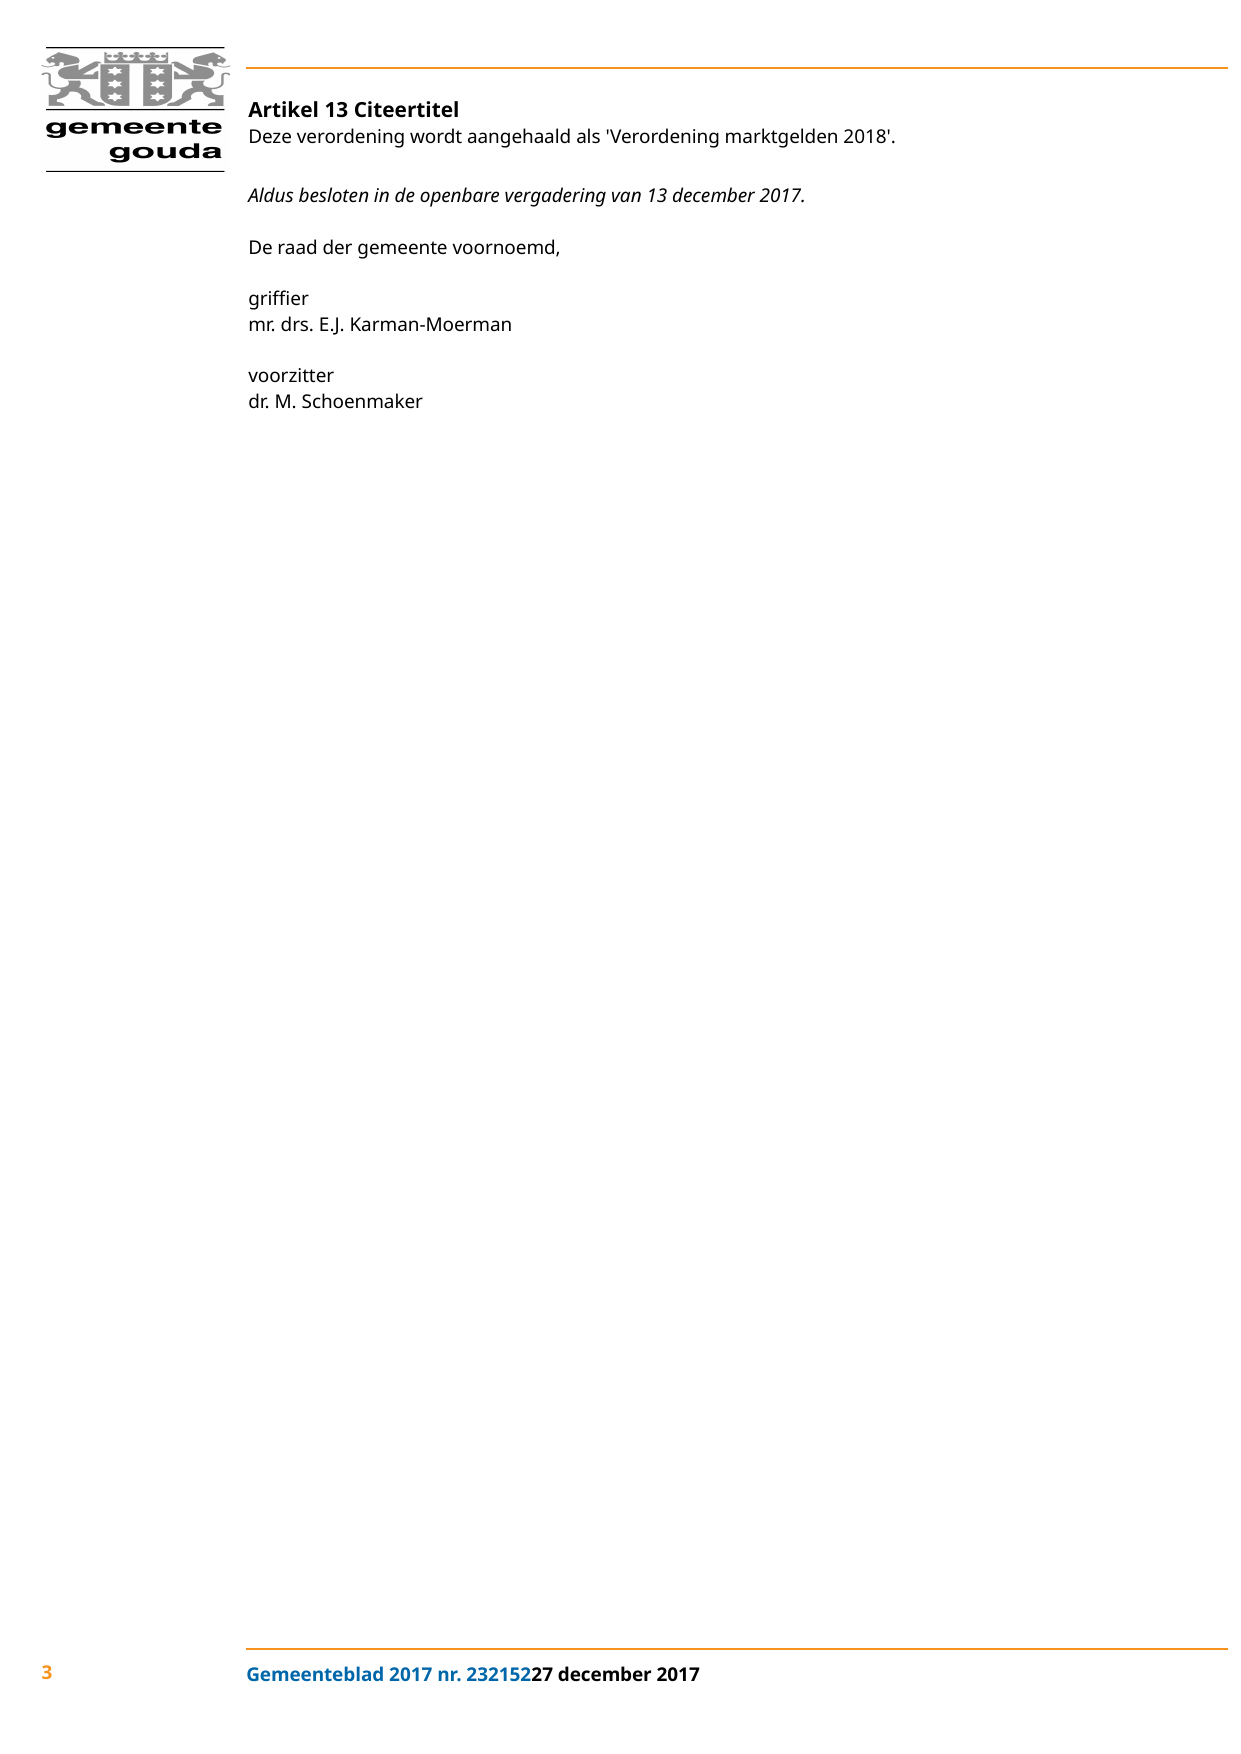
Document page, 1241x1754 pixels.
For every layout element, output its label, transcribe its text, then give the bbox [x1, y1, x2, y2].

text Artikel 13 Citeertitel [248, 95, 1152, 123]
text mr. drs. E.J. Karman-Moerman [248, 311, 1152, 337]
text dr. M. Schoenmaker [248, 388, 1152, 414]
text voorzitter [248, 362, 1152, 388]
text De raad der gemeente voornoemd, [248, 234, 1152, 259]
picture [41, 47, 231, 172]
text Deze verordening wordt aangehaald als 'Verordening marktgelden 2018'. [248, 123, 1152, 149]
text griffier [248, 285, 1152, 311]
text Aldus besloten in de openbare vergadering van 13 december 2017. [248, 182, 1152, 208]
